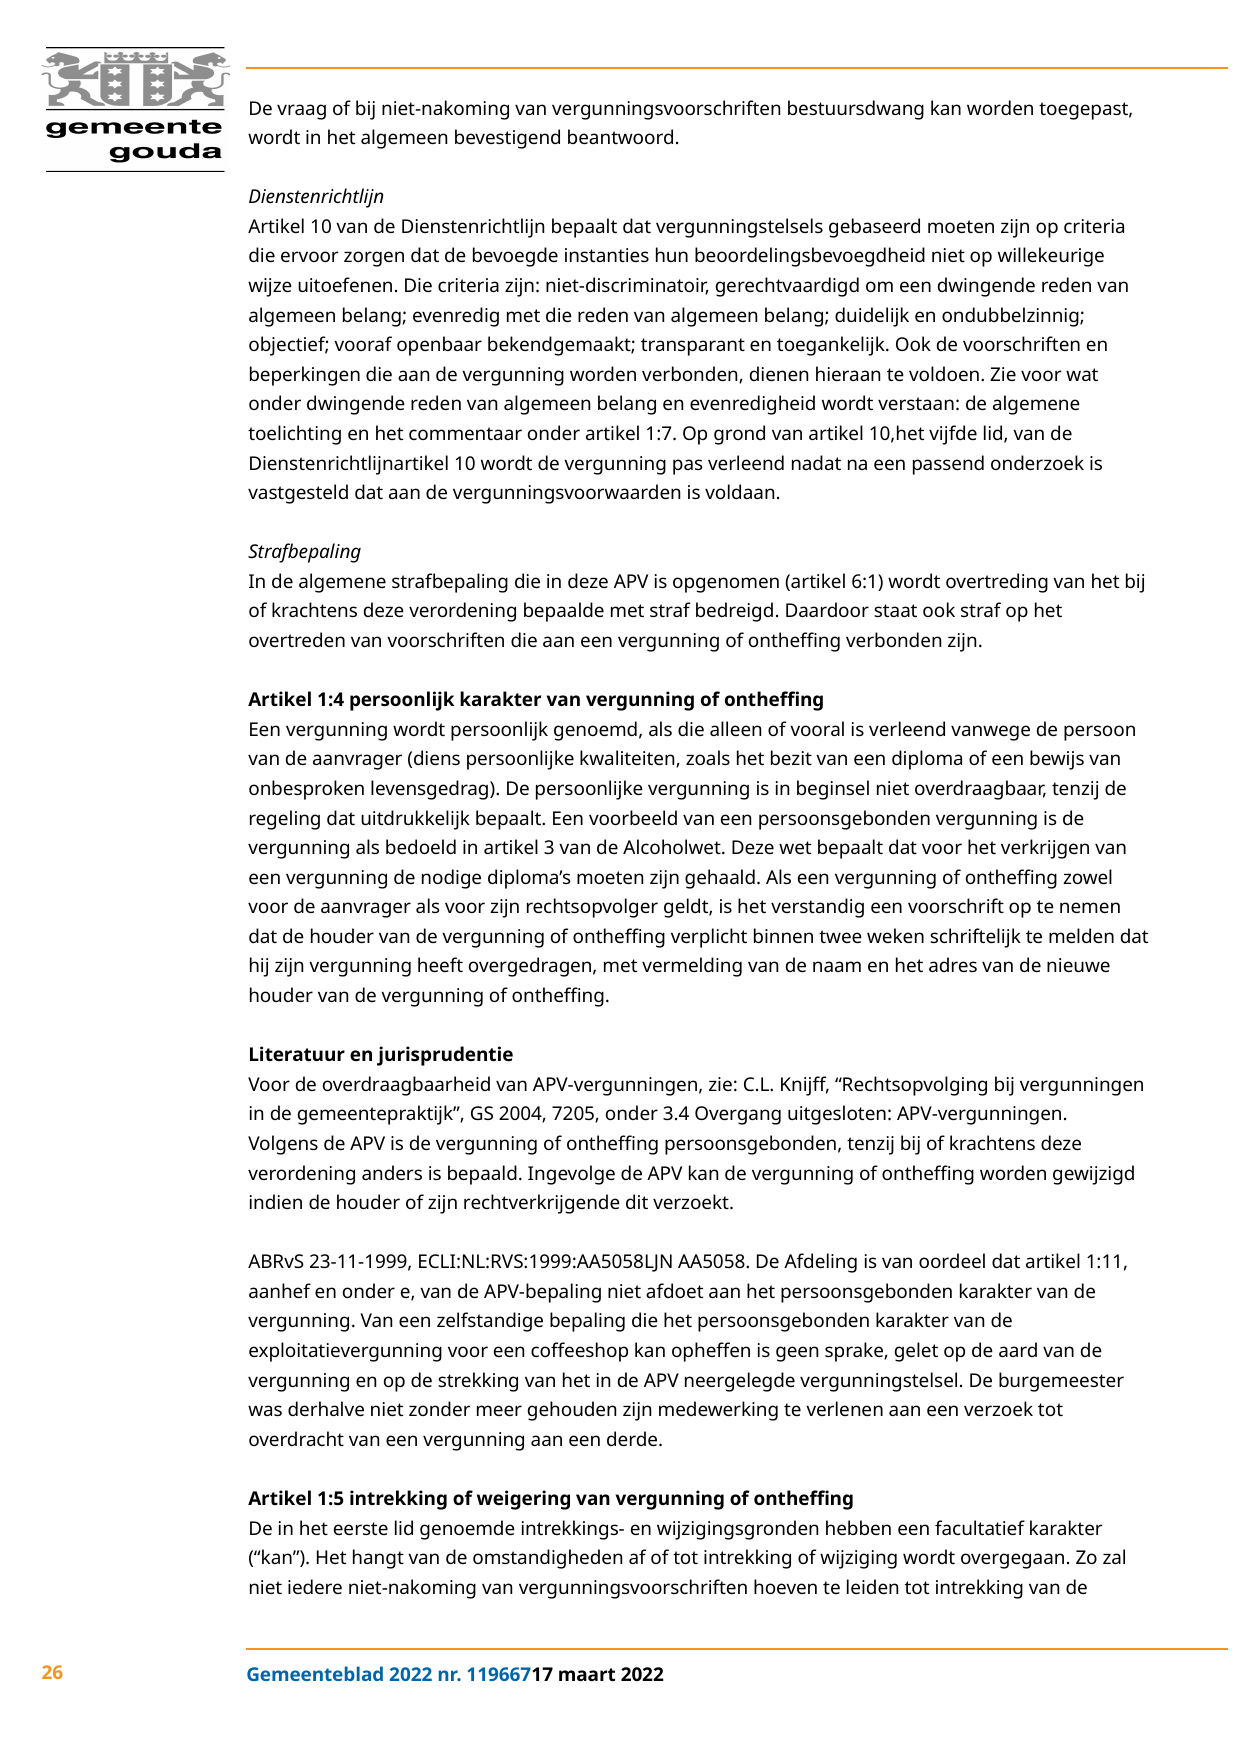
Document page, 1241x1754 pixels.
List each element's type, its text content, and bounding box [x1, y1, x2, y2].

text Artikel 1:4 persoonlijk karakter van vergunning of ontheffing [248, 686, 1152, 712]
picture [41, 47, 231, 172]
text Volgens de APV is de vergunning of ontheffing persoonsgebonden, tenzij bij of krachtens deze verordening anders is bepaald. Ingevolge de APV kan de vergunning of ontheffing worden gewijzigd indien de houder of zijn rechtverkrijgende dit verzoekt. [248, 1130, 1152, 1215]
text Artikel 1:5 intrekking of weigering van vergunning of ontheffing [248, 1485, 1152, 1511]
text Literatuur en jurisprudentie [248, 1041, 1152, 1067]
text Dienstenrichtlijn [248, 183, 1152, 209]
text Voor de overdraagbaarheid van APV-vergunningen, zie: C.L. Knijff, “Rechtsopvolging bij vergunningen in de gemeentepraktijk”, GS 2004, 7205, onder 3.4 Overgang uitgesloten: APV-vergunningen. [248, 1071, 1152, 1126]
text De in het eerste lid genoemde intrekkings- en wijzigingsgronden hebben een facultatief karakter (“kan”). Het hangt van de omstandigheden af of tot intrekking of wijziging wordt overgegaan. Zo zal niet iedere niet-nakoming van vergunningsvoorschriften hoeven te leiden tot intrekking van de [248, 1515, 1152, 1600]
text Een vergunning wordt persoonlijk genoemd, als die alleen of vooral is verleend vanwege de persoon van de aanvrager (diens persoonlijke kwaliteiten, zoals het bezit van een diploma of een bewijs van onbesproken levensgedrag). De persoonlijke vergunning is in beginsel niet overdraagbaar, tenzij de regeling dat uitdrukkelijk bepaalt. Een voorbeeld van een persoonsgebonden vergunning is de vergunning als bedoeld in artikel 3 van de Alcoholwet. Deze wet bepaalt dat voor het verkrijgen van een vergunning de nodige diploma’s moeten zijn gehaald. Als een vergunning of ontheffing zowel voor de aanvrager als voor zijn rechtsopvolger geldt, is het verstandig een voorschrift op te nemen dat de houder van de vergunning of ontheffing verplicht binnen twee weken schriftelijk te melden dat hij zijn vergunning heeft overgedragen, met vermelding van de naam en het adres van de nieuwe houder van de vergunning of ontheffing. [248, 716, 1152, 1008]
text In de algemene strafbepaling die in deze APV is opgenomen (artikel 6:1) wordt overtreding van het bij of krachtens deze verordening bepaalde met straf bedreigd. Daardoor staat ook straf op het overtreden van voorschriften die aan een vergunning of ontheffing verbonden zijn. [248, 568, 1152, 653]
text ABRvS 23-11-1999, ECLI:NL:RVS:1999:AA5058LJN AA5058. De Afdeling is van oordeel dat artikel 1:11, aanhef en onder e, van de APV-bepaling niet afdoet aan het persoonsgebonden karakter van de vergunning. Van een zelfstandige bepaling die het persoonsgebonden karakter van de exploitatievergunning voor een coffeeshop kan opheffen is geen sprake, gelet op de aard van de vergunning en op de strekking van het in de APV neergelegde vergunningstelsel. De burgemeester was derhalve niet zonder meer gehouden zijn medewerking te verlenen aan een verzoek tot overdracht van een vergunning aan een derde. [248, 1248, 1152, 1452]
text De vraag of bij niet-nakoming van vergunningsvoorschriften bestuursdwang kan worden toegepast, wordt in het algemeen bevestigend beantwoord. [248, 95, 1152, 150]
text Artikel 10 van de Dienstenrichtlijn bepaalt dat vergunningstelsels gebaseerd moeten zijn op criteria die ervoor zorgen dat de bevoegde instanties hun beoordelingsbevoegdheid niet op willekeurige wijze uitoefenen. Die criteria zijn: niet-discriminatoir, gerechtvaardigd om een dwingende reden van algemeen belang; evenredig met die reden van algemeen belang; duidelijk en ondubbelzinnig; objectief; vooraf openbaar bekendgemaakt; transparant en toegankelijk. Ook de voorschriften en beperkingen die aan de vergunning worden verbonden, dienen hieraan te voldoen. Zie voor wat onder dwingende reden van algemeen belang en evenredigheid wordt verstaan: de algemene toelichting en het commentaar onder artikel 1:7. Op grond van artikel 10,het vijfde lid, van de Dienstenrichtlijnartikel 10 wordt de vergunning pas verleend nadat na een passend onderzoek is vastgesteld dat aan de vergunningsvoorwaarden is voldaan. [248, 213, 1152, 505]
text Strafbepaling [248, 538, 1152, 564]
